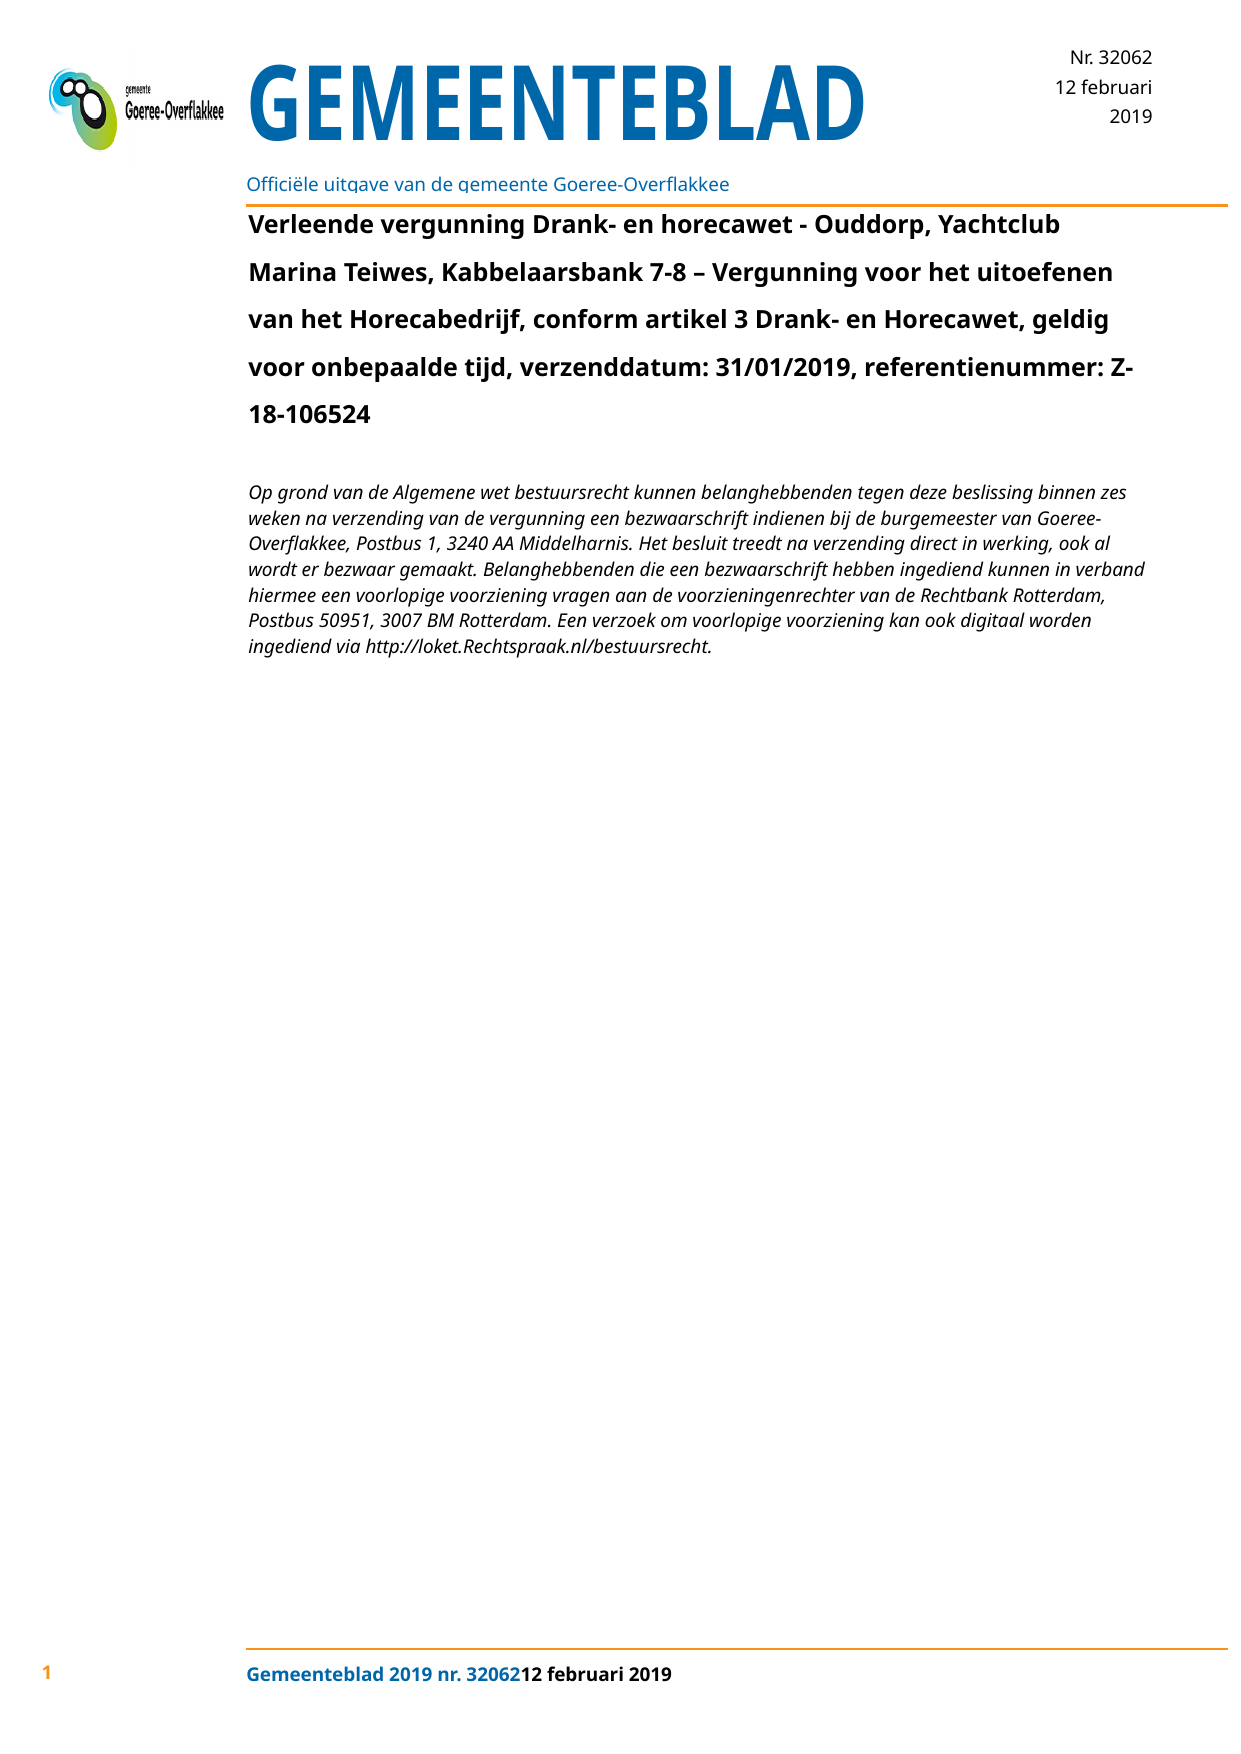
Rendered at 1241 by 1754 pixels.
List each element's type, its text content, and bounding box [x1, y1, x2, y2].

text Verleende vergunning Drank- en horecawet - Ouddorp, Yachtclub Marina Teiwes, Kabbelaarsbank 7-8 – Vergunning voor het uitoefenen van het Horecabedrijf, conform artikel 3 Drank- en Horecawet, geldig voor onbepaalde tijd, verzenddatum: 31/01/2019, referentienummer: Z-18-106524 [248, 207, 1152, 431]
picture [41, 47, 231, 172]
text Op grond van de Algemene wet bestuursrecht kunnen belanghebbenden tegen deze beslissing binnen zes weken na verzending van de vergunning een bezwaarschrift indienen bij de burgemeester van Goeree-Overflakkee, Postbus 1, 3240 AA Middelharnis. Het besluit treedt na verzending direct in werking, ook al wordt er bezwaar gemaakt. Belanghebbenden die een bezwaarschrift hebben ingediend kunnen in verband hiermee een voorlopige voorziening vragen aan de voorzieningenrechter van de Rechtbank Rotterdam, Postbus 50951, 3007 BM Rotterdam. Een verzoek om voorlopige voorziening kan ook digitaal worden ingediend via http://loket.Rechtspraak.nl/bestuursrecht. [248, 479, 1152, 659]
